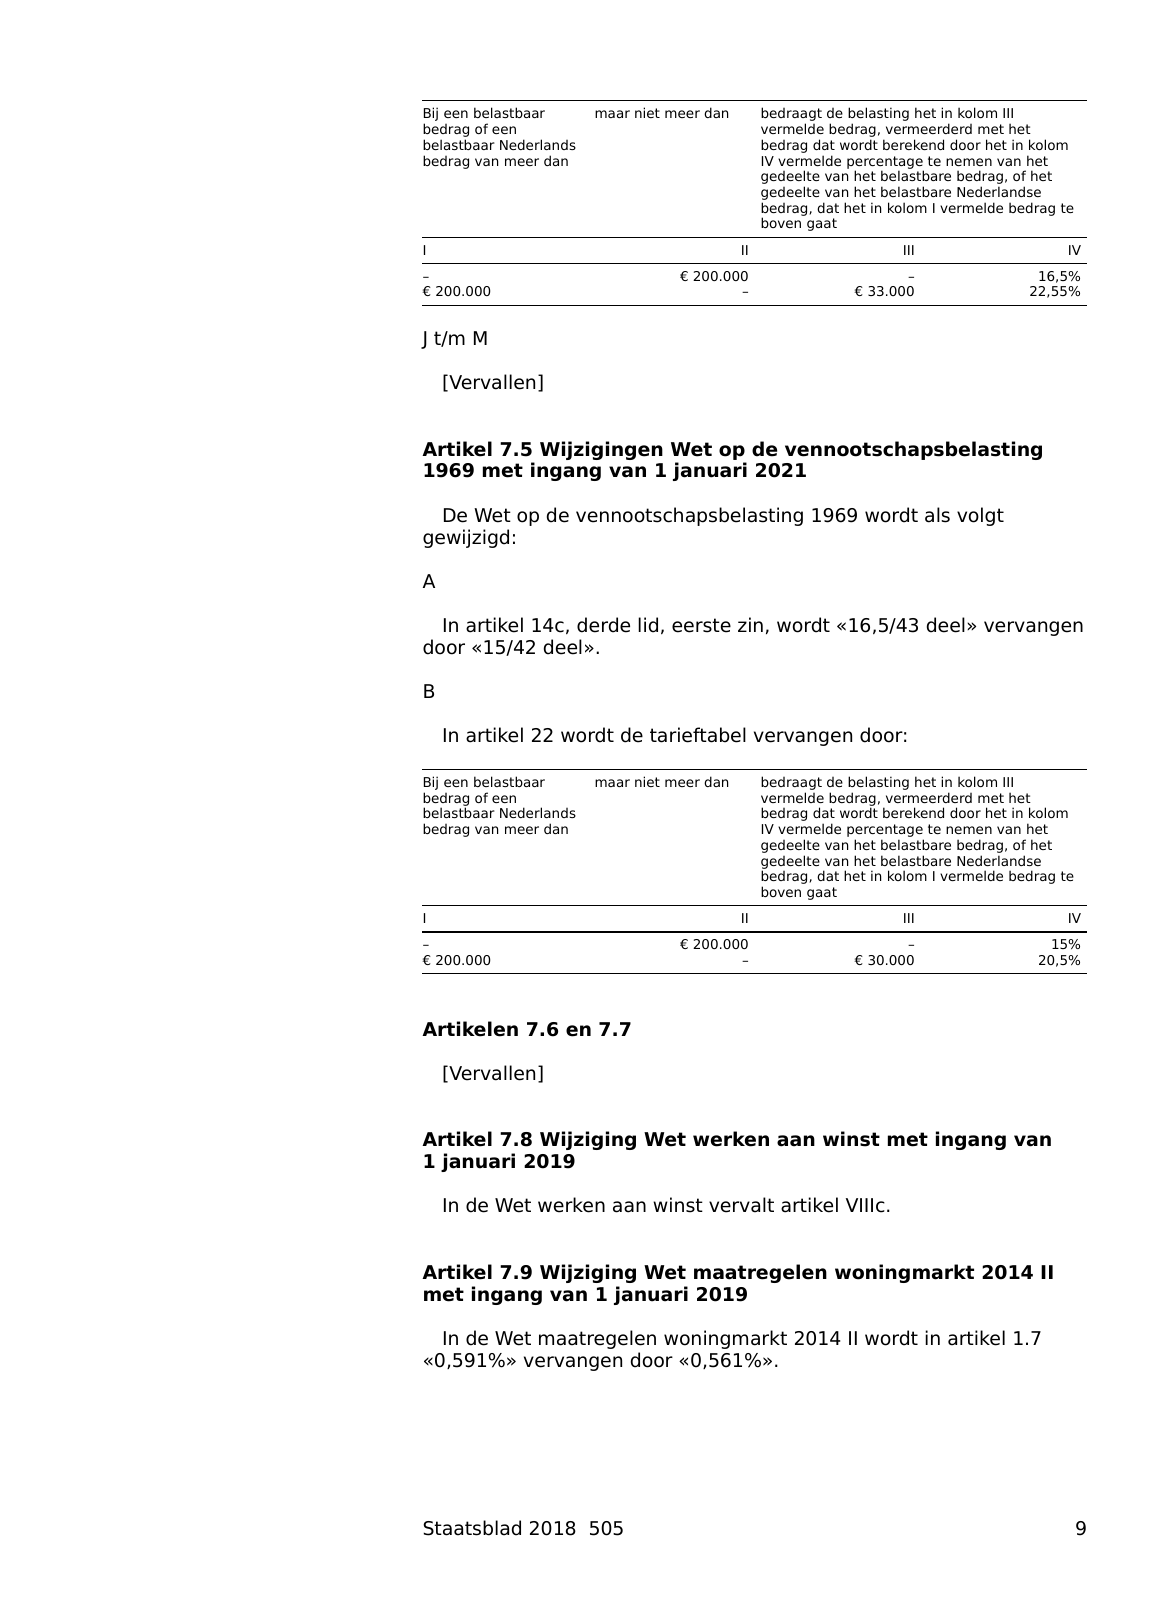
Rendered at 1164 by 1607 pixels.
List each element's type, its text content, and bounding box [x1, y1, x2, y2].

table_cell – [588, 953, 754, 973]
table_cell – [754, 264, 921, 284]
table_cell IV [921, 238, 1087, 263]
text J t/m M [422, 328, 1087, 350]
table_cell I [422, 238, 588, 263]
text [Vervallen] [422, 372, 1087, 394]
table_cell III [754, 906, 921, 931]
text In de Wet werken aan winst vervalt artikel VIIIc. [422, 1195, 1087, 1217]
text [Vervallen] [422, 1063, 1087, 1085]
table_cell € 30.000 [754, 953, 921, 973]
table_cell III [754, 238, 921, 263]
text De Wet op de vennootschapsbelasting 1969 wordt als volgt gewijzigd: [422, 504, 1087, 548]
subtitle Artikelen 7.6 en 7.7 [422, 1019, 1087, 1041]
table_cell I [422, 906, 588, 931]
subtitle Artikel 7.5 Wijzigingen Wet op de vennootschapsbelasting 1969 met ingang van 1 januari 2021 [422, 438, 1087, 482]
table_header bedraagt de belasting het in kolom III vermelde bedrag, vermeerderd met het bedrag dat wordt berekend door het in kolom IV vermelde percentage te nemen van het gedeelte van het belastbare bedrag, of het gedeelte van het belastbare Nederlandse bedrag, dat het in kolom I vermelde bedrag te boven gaat [754, 101, 1087, 237]
subtitle Artikel 7.8 Wijziging Wet werken aan winst met ingang van 1 januari 2019 [422, 1129, 1087, 1173]
table_cell – [422, 264, 588, 284]
table_cell – [422, 933, 588, 953]
table_cell 22,55% [921, 284, 1087, 305]
text B [422, 681, 1087, 703]
text A [422, 571, 1087, 593]
table_cell – [754, 933, 921, 953]
table_cell € 200.000 [588, 933, 754, 953]
text In artikel 14c, derde lid, eerste zin, wordt «16,5/43 deel» vervangen door «15/42 deel». [422, 615, 1087, 659]
text In artikel 22 wordt de tarieftabel vervangen door: [422, 725, 1087, 747]
table_cell 15% [921, 933, 1087, 953]
table_cell 16,5% [921, 264, 1087, 284]
table_cell € 200.000 [588, 264, 754, 284]
table_cell IV [921, 906, 1087, 931]
table_header Bij een belastbaar bedrag of een belastbaar Nederlands bedrag van meer dan [422, 101, 588, 237]
subtitle Artikel 7.9 Wijziging Wet maatregelen woningmarkt 2014 II met ingang van 1 januari 2019 [422, 1262, 1087, 1306]
table_cell II [588, 238, 754, 263]
table_header maar niet meer dan [588, 770, 754, 905]
table_header Bij een belastbaar bedrag of een belastbaar Nederlands bedrag van meer dan [422, 770, 588, 905]
table_cell € 200.000 [422, 284, 588, 305]
table_cell II [588, 906, 754, 931]
table_cell 20,5% [921, 953, 1087, 973]
table_cell € 200.000 [422, 953, 588, 973]
table_cell – [588, 284, 754, 305]
text In de Wet maatregelen woningmarkt 2014 II wordt in artikel 1.7 «0,591%» vervangen door «0,561%». [422, 1328, 1087, 1372]
table_cell € 33.000 [754, 284, 921, 305]
table_header bedraagt de belasting het in kolom III vermelde bedrag, vermeerderd met het bedrag dat wordt berekend door het in kolom IV vermelde percentage te nemen van het gedeelte van het belastbare bedrag, of het gedeelte van het belastbare Nederlandse bedrag, dat het in kolom I vermelde bedrag te boven gaat [754, 770, 1087, 905]
table_header maar niet meer dan [588, 101, 754, 237]
